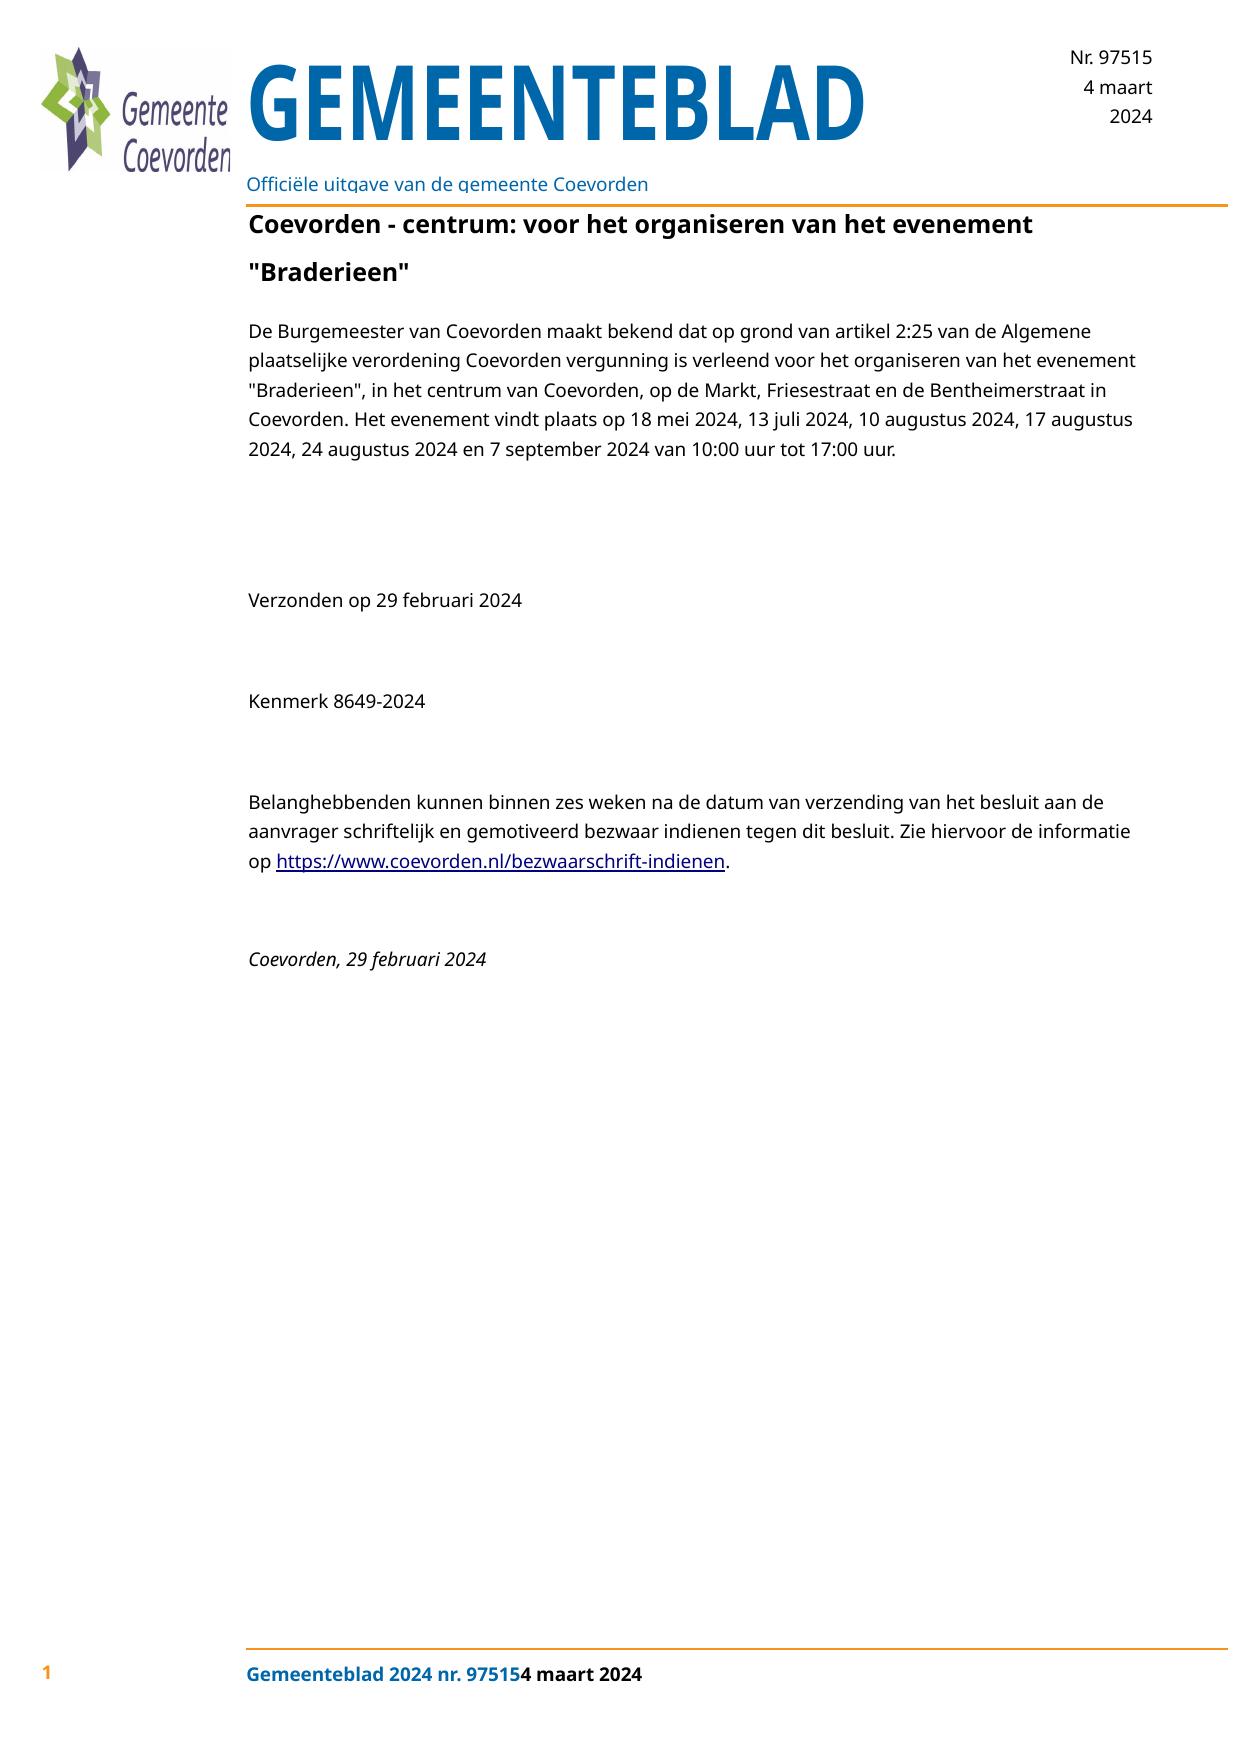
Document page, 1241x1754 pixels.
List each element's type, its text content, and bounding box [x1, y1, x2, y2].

text Coevorden, 29 februari 2024 [248, 947, 1152, 972]
picture [41, 47, 231, 172]
text Belanghebbenden kunnen binnen zes weken na de datum van verzending van het besluit aan de aanvrager schriftelijk en gemotiveerd bezwaar indienen tegen dit besluit. Zie hiervoor de informatie op https://www.coevorden.nl/bezwaarschrift-indienen. [248, 789, 1152, 874]
text De Burgemeester van Coevorden maakt bekend dat op grond van artikel 2:25 van de Algemene plaatselijke verordening Coevorden vergunning is verleend voor het organiseren van het evenement "Braderieen", in het centrum van Coevorden, op de Markt, Friesestraat en de Bentheimerstraat in Coevorden. Het evenement vindt plaats op 18 mei 2024, 13 juli 2024, 10 augustus 2024, 17 augustus 2024, 24 augustus 2024 en 7 september 2024 van 10:00 uur tot 17:00 uur. [248, 318, 1152, 462]
text Kenmerk 8649-2024 [248, 688, 1152, 714]
text Coevorden - centrum: voor het organiseren van het evenement "Braderieen" [248, 207, 1152, 288]
text Verzonden op 29 februari 2024 [248, 587, 1152, 613]
